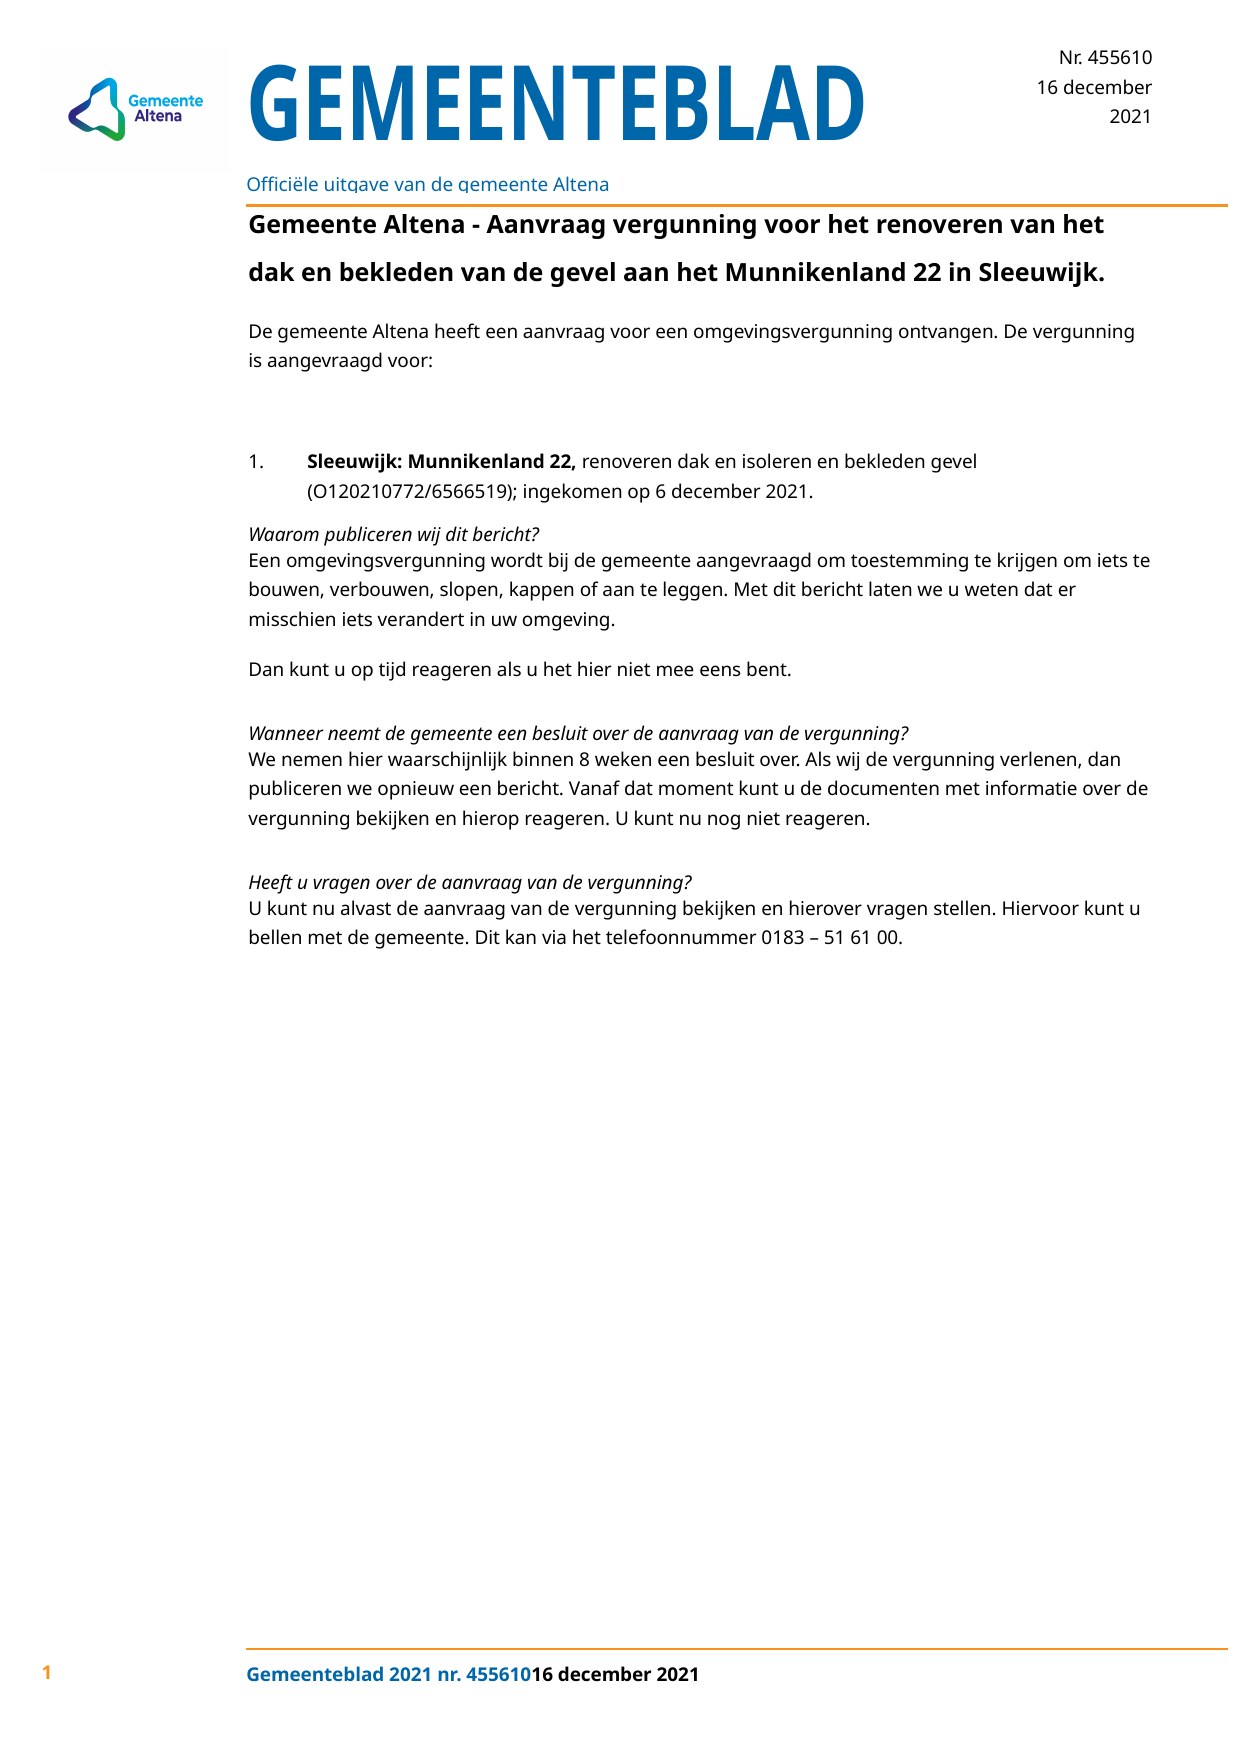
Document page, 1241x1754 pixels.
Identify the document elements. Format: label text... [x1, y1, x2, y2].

text Heeft u vragen over de aanvraag van de vergunning? [248, 869, 1152, 895]
text Een omgevingsvergunning wordt bij de gemeente aangevraagd om toestemming te krijgen om iets te bouwen, verbouwen, slopen, kappen of aan te leggen. Met dit bericht laten we u weten dat er misschien iets verandert in uw omgeving. [248, 547, 1152, 632]
text Wanneer neemt de gemeente een besluit over de aanvraag van de vergunning? [248, 720, 1152, 746]
text Waarom publiceren wij dit bericht? [248, 521, 1152, 547]
list Sleeuwijk: Munnikenland 22, renoveren dak en isoleren en bekleden gevel (O120210772/6566519); ingekomen op 6 december 2021. [248, 448, 1152, 504]
text Gemeente Altena - Aanvraag vergunning voor het renoveren van het dak en bekleden van de gevel aan het Munnikenland 22 in Sleeuwijk. [248, 207, 1152, 288]
text De gemeente Altena heeft een aanvraag voor een omgevingsvergunning ontvangen. De vergunning is aangevraagd voor: [248, 318, 1152, 373]
text We nemen hier waarschijnlijk binnen 8 weken een besluit over. Als wij de vergunning verlenen, dan publiceren we opnieuw een bericht. Vanaf dat moment kunt u de documenten met informatie over de vergunning bekijken en hierop reageren. U kunt nu nog niet reageren. [248, 746, 1152, 831]
text U kunt nu alvast de aanvraag van de vergunning bekijken en hierover vragen stellen. Hiervoor kunt u bellen met de gemeente. Dit kan via het telefoonnummer 0183 – 51 61 00. [248, 895, 1152, 950]
text Dan kunt u op tijd reageren als u het hier niet mee eens bent. [248, 656, 1152, 682]
picture [41, 47, 231, 172]
